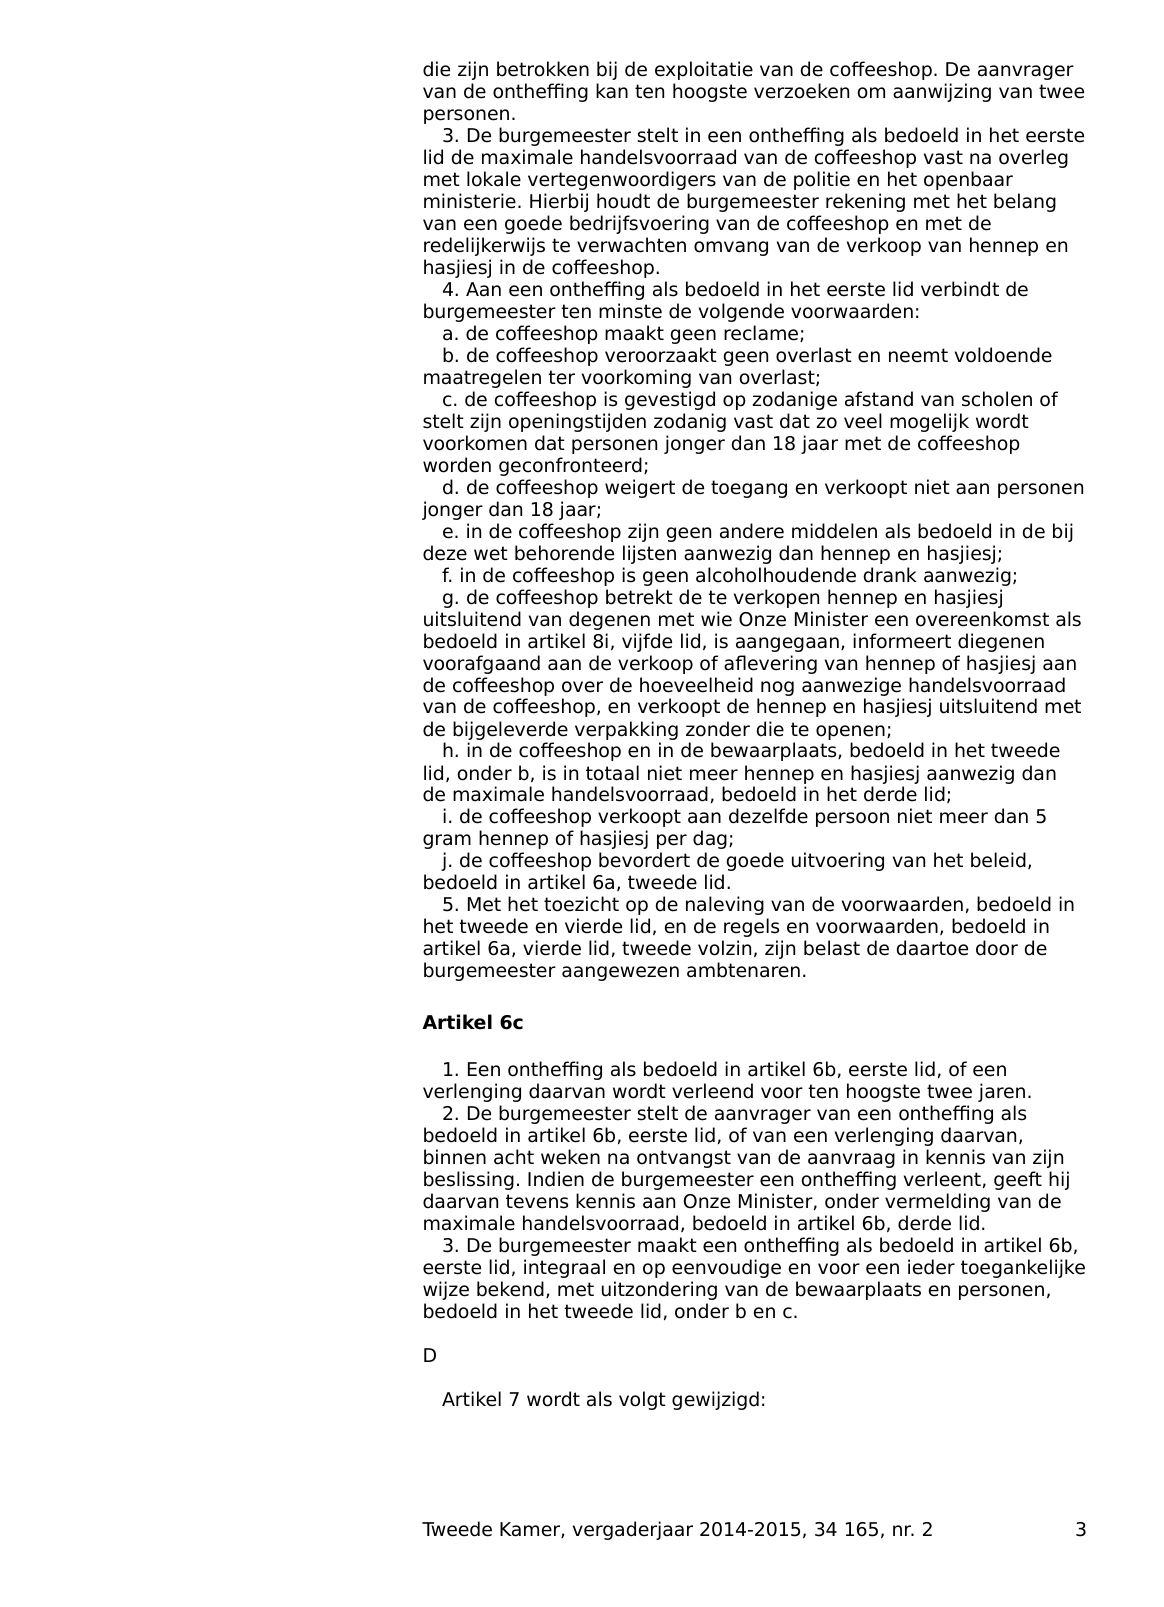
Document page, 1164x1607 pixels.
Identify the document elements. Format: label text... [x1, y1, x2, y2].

text die zijn betrokken bij de exploitatie van de coffeeshop. De aanvrager van de ontheffing kan ten hoogste verzoeken om aanwijzing van twee personen. [422, 59, 1087, 125]
text f. in de coffeeshop is geen alcoholhoudende drank aanwezig; [422, 564, 1087, 587]
text 3. De burgemeester stelt in een ontheffing als bedoeld in het eerste lid de maximale handelsvoorraad van de coffeeshop vast na overleg met lokale vertegenwoordigers van de politie en het openbaar ministerie. Hierbij houdt de burgemeester rekening met het belang van een goede bedrijfsvoering van de coffeeshop en met de redelijkerwijs te verwachten omvang van de verkoop van hennep en hasjiesj in de coffeeshop. [422, 125, 1087, 279]
text d. de coffeeshop weigert de toegang en verkoopt niet aan personen jonger dan 18 jaar; [422, 477, 1087, 521]
text 4. Aan een ontheffing als bedoeld in het eerste lid verbindt de burgemeester ten minste de volgende voorwaarden: [422, 279, 1087, 323]
text b. de coffeeshop veroorzaakt geen overlast en neemt voldoende maatregelen ter voorkoming van overlast; [422, 345, 1087, 389]
text j. de coffeeshop bevordert de goede uitvoering van het beleid, bedoeld in artikel 6a, tweede lid. [422, 850, 1087, 894]
text g. de coffeeshop betrekt de te verkopen hennep en hasjiesj uitsluitend van degenen met wie Onze Minister een overeenkomst als bedoeld in artikel 8i, vijfde lid, is aangegaan, informeert diegenen voorafgaand aan de verkoop of aflevering van hennep of hasjiesj aan de coffeeshop over de hoeveelheid nog aanwezige handelsvoorraad van de coffeeshop, en verkoopt de hennep en hasjiesj uitsluitend met de bijgeleverde verpakking zonder die te openen; [422, 587, 1087, 740]
text D [422, 1345, 1087, 1367]
text 3. De burgemeester maakt een ontheffing als bedoeld in artikel 6b, eerste lid, integraal en op eenvoudige en voor een ieder toegankelijke wijze bekend, met uitzondering van de bewaarplaats en personen, bedoeld in het tweede lid, onder b en c. [422, 1235, 1087, 1323]
text i. de coffeeshop verkoopt aan dezelfde persoon niet meer dan 5 gram hennep of hasjiesj per dag; [422, 806, 1087, 850]
text Artikel 7 wordt als volgt gewijzigd: [422, 1389, 1087, 1411]
text 5. Met het toezicht op de naleving van de voorwaarden, bedoeld in het tweede en vierde lid, en de regels en voorwaarden, bedoeld in artikel 6a, vierde lid, tweede volzin, zijn belast de daartoe door de burgemeester aangewezen ambtenaren. [422, 894, 1087, 982]
text a. de coffeeshop maakt geen reclame; [422, 323, 1087, 345]
text c. de coffeeshop is gevestigd op zodanige afstand van scholen of stelt zijn openingstijden zodanig vast dat zo veel mogelijk wordt voorkomen dat personen jonger dan 18 jaar met de coffeeshop worden geconfronteerd; [422, 389, 1087, 477]
text e. in de coffeeshop zijn geen andere middelen als bedoeld in de bij deze wet behorende lijsten aanwezig dan hennep en hasjiesj; [422, 521, 1087, 564]
subtitle Artikel 6c [422, 1012, 1087, 1034]
text 2. De burgemeester stelt de aanvrager van een ontheffing als bedoeld in artikel 6b, eerste lid, of van een verlenging daarvan, binnen acht weken na ontvangst van de aanvraag in kennis van zijn beslissing. Indien de burgemeester een ontheffing verleent, geeft hij daarvan tevens kennis aan Onze Minister, onder vermelding van de maximale handelsvoorraad, bedoeld in artikel 6b, derde lid. [422, 1103, 1087, 1235]
text 1. Een ontheffing als bedoeld in artikel 6b, eerste lid, of een verlenging daarvan wordt verleend voor ten hoogste twee jaren. [422, 1059, 1087, 1103]
text h. in de coffeeshop en in de bewaarplaats, bedoeld in het tweede lid, onder b, is in totaal niet meer hennep en hasjiesj aanwezig dan de maximale handelsvoorraad, bedoeld in het derde lid; [422, 740, 1087, 806]
